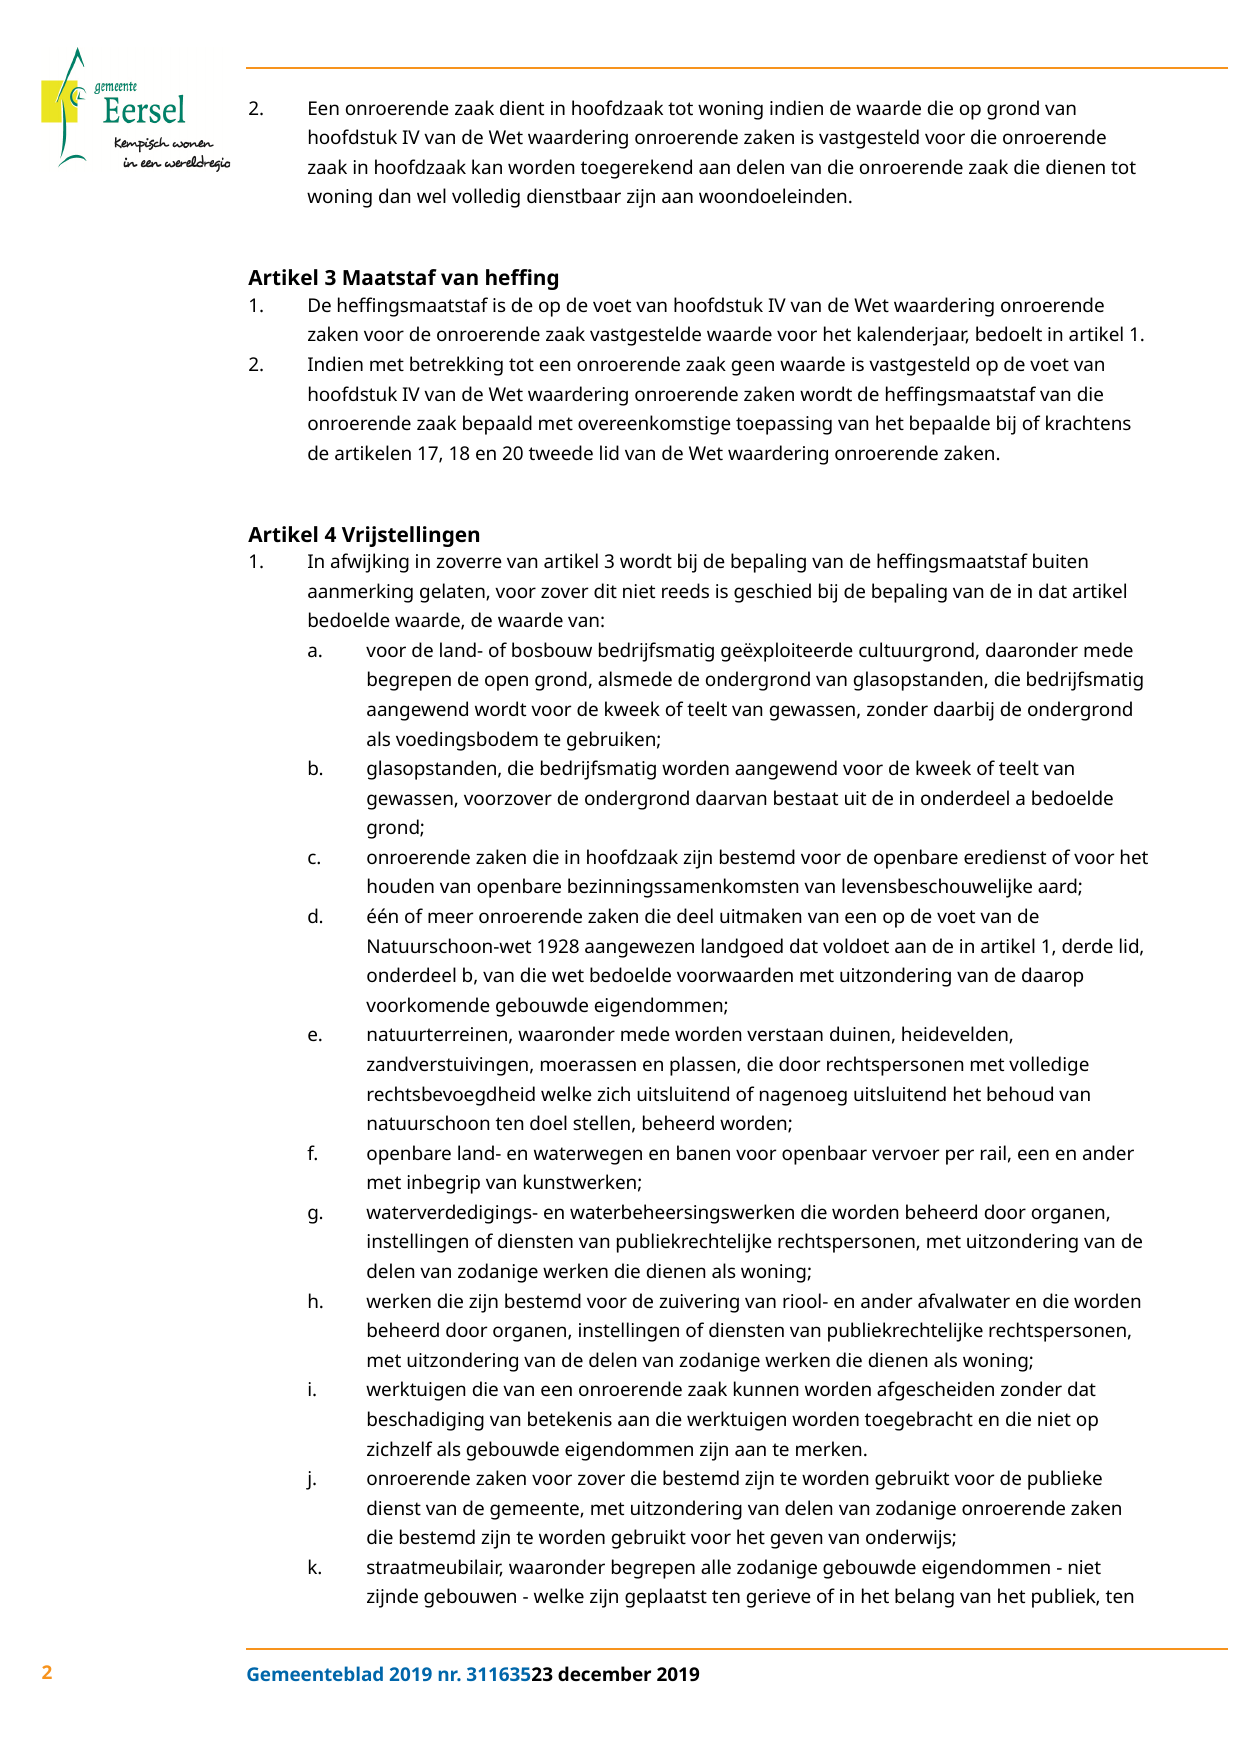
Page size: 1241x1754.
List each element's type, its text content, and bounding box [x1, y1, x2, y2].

list werken die zijn bestemd voor de zuivering van riool- en ander afvalwater en die worden beheerd door organen, instellingen of diensten van publiekrechtelijke rechtspersonen, met uitzondering van de delen van zodanige werken die dienen als woning; [307, 1288, 1152, 1373]
list waterverdedigings- en waterbeheersingswerken die worden beheerd door organen, instellingen of diensten van publiekrechtelijke rechtspersonen, met uitzondering van de delen van zodanige werken die dienen als woning; [307, 1199, 1152, 1284]
list Een onroerende zaak dient in hoofdzaak tot woning indien de waarde die op grond van hoofdstuk IV van de Wet waardering onroerende zaken is vastgesteld voor die onroerende zaak in hoofdzaak kan worden toegerekend aan delen van die onroerende zaak die dienen tot woning dan wel volledig dienstbaar zijn aan woondoeleinden. [248, 95, 1152, 209]
list glasopstanden, die bedrijfsmatig worden aangewend voor de kweek of teelt van gewassen, voorzover de ondergrond daarvan bestaat uit de in onderdeel a bedoelde grond; [307, 755, 1152, 840]
list De heffingsmaatstaf is de op de voet van hoofdstuk IV van de Wet waardering onroerende zaken voor de onroerende zaak vastgestelde waarde voor het kalenderjaar, bedoelt in artikel 1. [248, 292, 1152, 347]
list straatmeubilair, waaronder begrepen alle zodanige gebouwde eigendommen - niet zijnde gebouwen - welke zijn geplaatst ten gerieve of in het belang van het publiek, ten [307, 1554, 1152, 1609]
list werktuigen die van een onroerende zaak kunnen worden afgescheiden zonder dat beschadiging van betekenis aan die werktuigen worden toegebracht en die niet op zichzelf als gebouwde eigendommen zijn aan te merken. [307, 1377, 1152, 1462]
list natuurterreinen, waaronder mede worden verstaan duinen, heidevelden, zandverstuivingen, moerassen en plassen, die door rechtspersonen met volledige rechtsbevoegdheid welke zich uitsluitend of nagenoeg uitsluitend het behoud van natuurschoon ten doel stellen, beheerd worden; [307, 1022, 1152, 1136]
text Artikel 3 Maatstaf van heffing [248, 263, 1152, 292]
list één of meer onroerende zaken die deel uitmaken van een op de voet van de Natuurschoon-wet 1928 aangewezen landgoed dat voldoet aan de in artikel 1, derde lid, onderdeel b, van die wet bedoelde voorwaarden met uitzondering van de daarop voorkomende gebouwde eigendommen; [307, 903, 1152, 1018]
list voor de land- of bosbouw bedrijfsmatig geëxploiteerde cultuurgrond, daaronder mede begrepen de open grond, alsmede de ondergrond van glasopstanden, die bedrijfsmatig aangewend wordt voor de kweek of teelt van gewassen, zonder daarbij de ondergrond als voedingsbodem te gebruiken; [307, 637, 1152, 752]
list Indien met betrekking tot een onroerende zaak geen waarde is vastgesteld op de voet van hoofdstuk IV van de Wet waardering onroerende zaken wordt de heffingsmaatstaf van die onroerende zaak bepaald met overeenkomstige toepassing van het bepaalde bij of krachtens de artikelen 17, 18 en 20 tweede lid van de Wet waardering onroerende zaken. [248, 351, 1152, 466]
text Artikel 4 Vrijstellingen [248, 520, 1152, 548]
list openbare land- en waterwegen en banen voor openbaar vervoer per rail, een en ander met inbegrip van kunstwerken; [307, 1140, 1152, 1195]
list In afwijking in zoverre van artikel 3 wordt bij de bepaling van de heffingsmaatstaf buiten aanmerking gelaten, voor zover dit niet reeds is geschied bij de bepaling van de in dat artikel bedoelde waarde, de waarde van: [248, 548, 1152, 633]
list onroerende zaken voor zover die bestemd zijn te worden gebruikt voor de publieke dienst van de gemeente, met uitzondering van delen van zodanige onroerende zaken die bestemd zijn te worden gebruikt voor het geven van onderwijs; [307, 1465, 1152, 1550]
picture [41, 47, 231, 172]
list onroerende zaken die in hoofdzaak zijn bestemd voor de openbare eredienst of voor het houden van openbare bezinningssamenkomsten van levensbeschouwelijke aard; [307, 844, 1152, 899]
